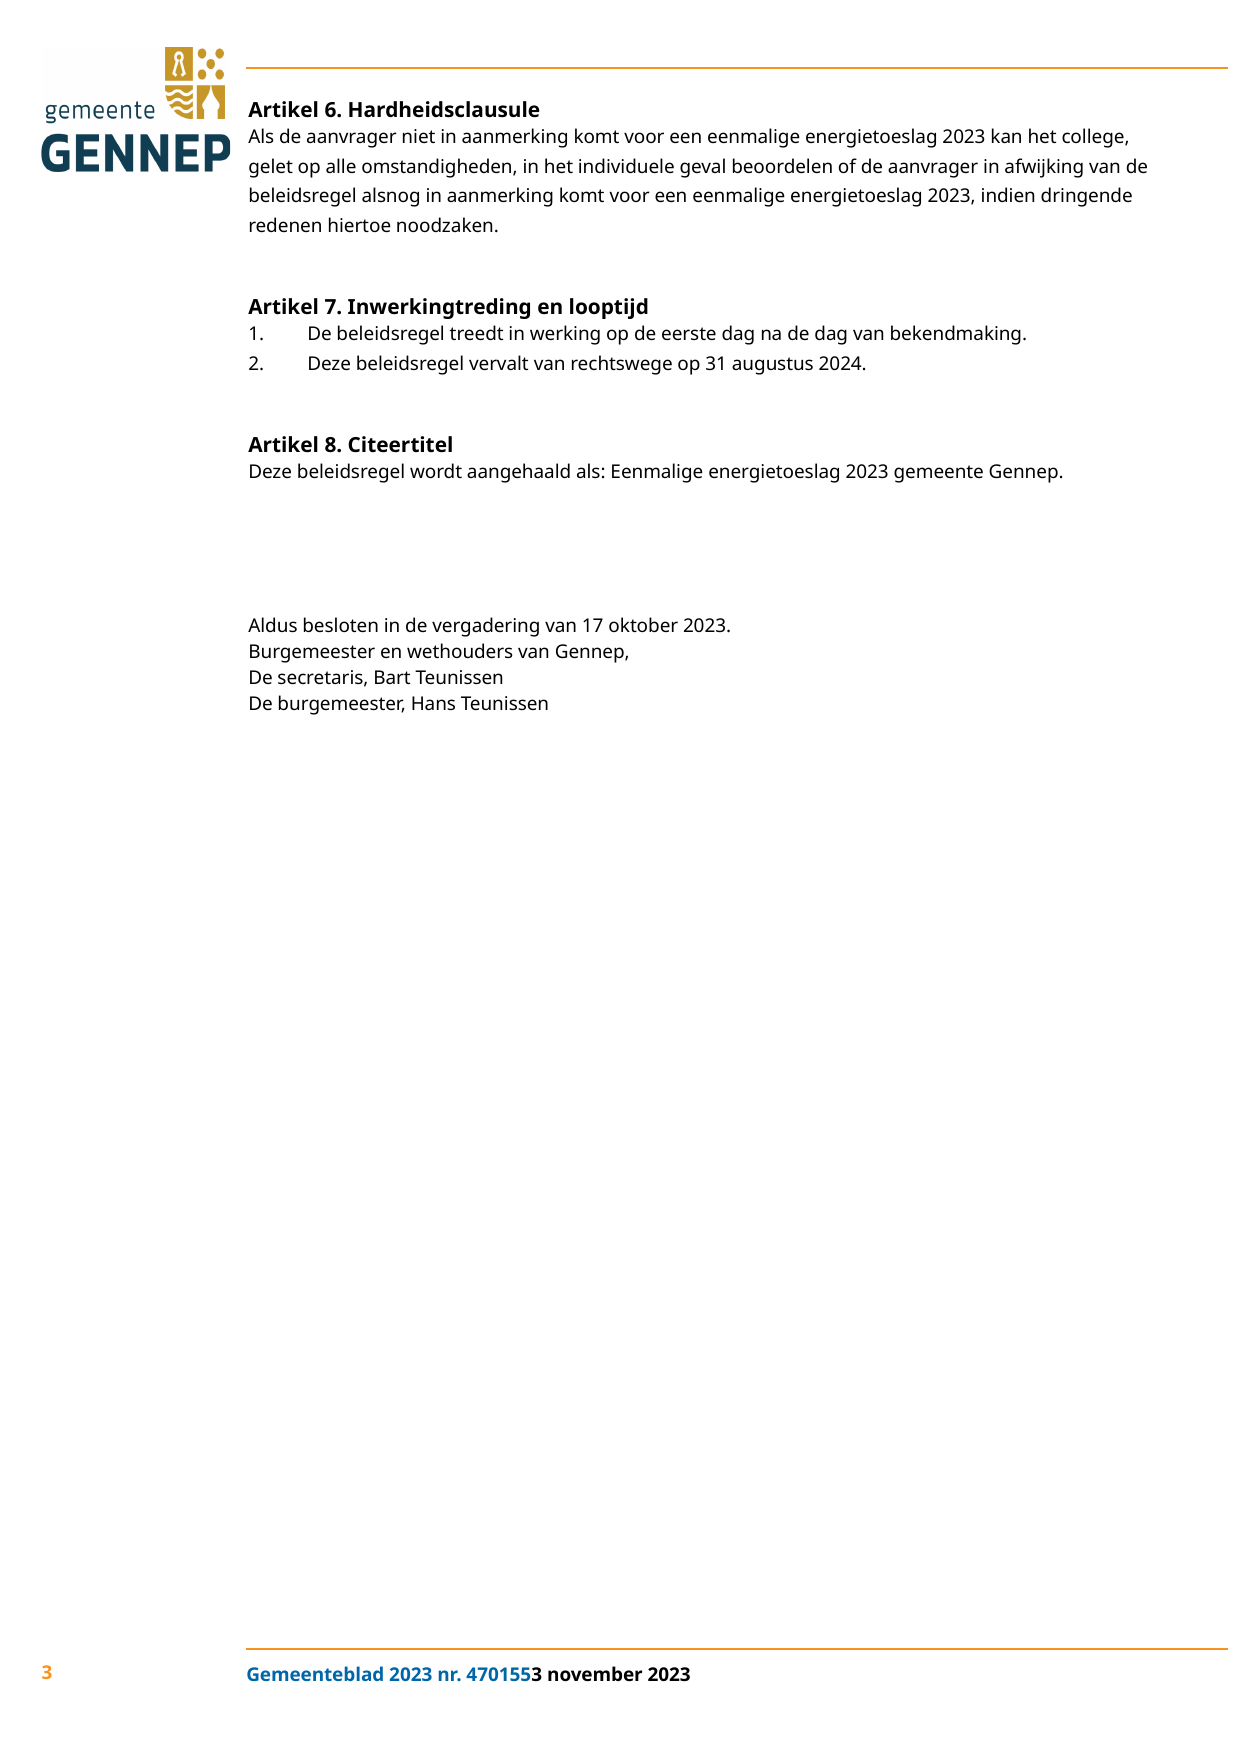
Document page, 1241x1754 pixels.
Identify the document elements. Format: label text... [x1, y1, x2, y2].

text De secretaris, Bart Teunissen [248, 664, 1152, 690]
list De beleidsregel treedt in werking op de eerste dag na de dag van bekendmaking. [248, 320, 1152, 346]
text Artikel 7. Inwerkingtreding en looptijd [248, 292, 1152, 320]
text Artikel 6. Hardheidsclausule [248, 95, 1152, 123]
text Aldus besloten in de vergadering van 17 oktober 2023. [248, 612, 1152, 638]
picture [41, 47, 231, 172]
text Artikel 8. Citeertitel [248, 430, 1152, 458]
list Deze beleidsregel vervalt van rechtswege op 31 augustus 2024. [248, 350, 1152, 376]
text Deze beleidsregel wordt aangehaald als: Eenmalige energietoeslag 2023 gemeente Gennep. [248, 458, 1152, 484]
text Als de aanvrager niet in aanmerking komt voor een eenmalige energietoeslag 2023 kan het college, gelet op alle omstandigheden, in het individuele geval beoordelen of de aanvrager in afwijking van de beleidsregel alsnog in aanmerking komt voor een eenmalige energietoeslag 2023, indien dringende redenen hiertoe noodzaken. [248, 123, 1152, 238]
text Burgemeester en wethouders van Gennep, [248, 638, 1152, 664]
text De burgemeester, Hans Teunissen [248, 690, 1152, 715]
